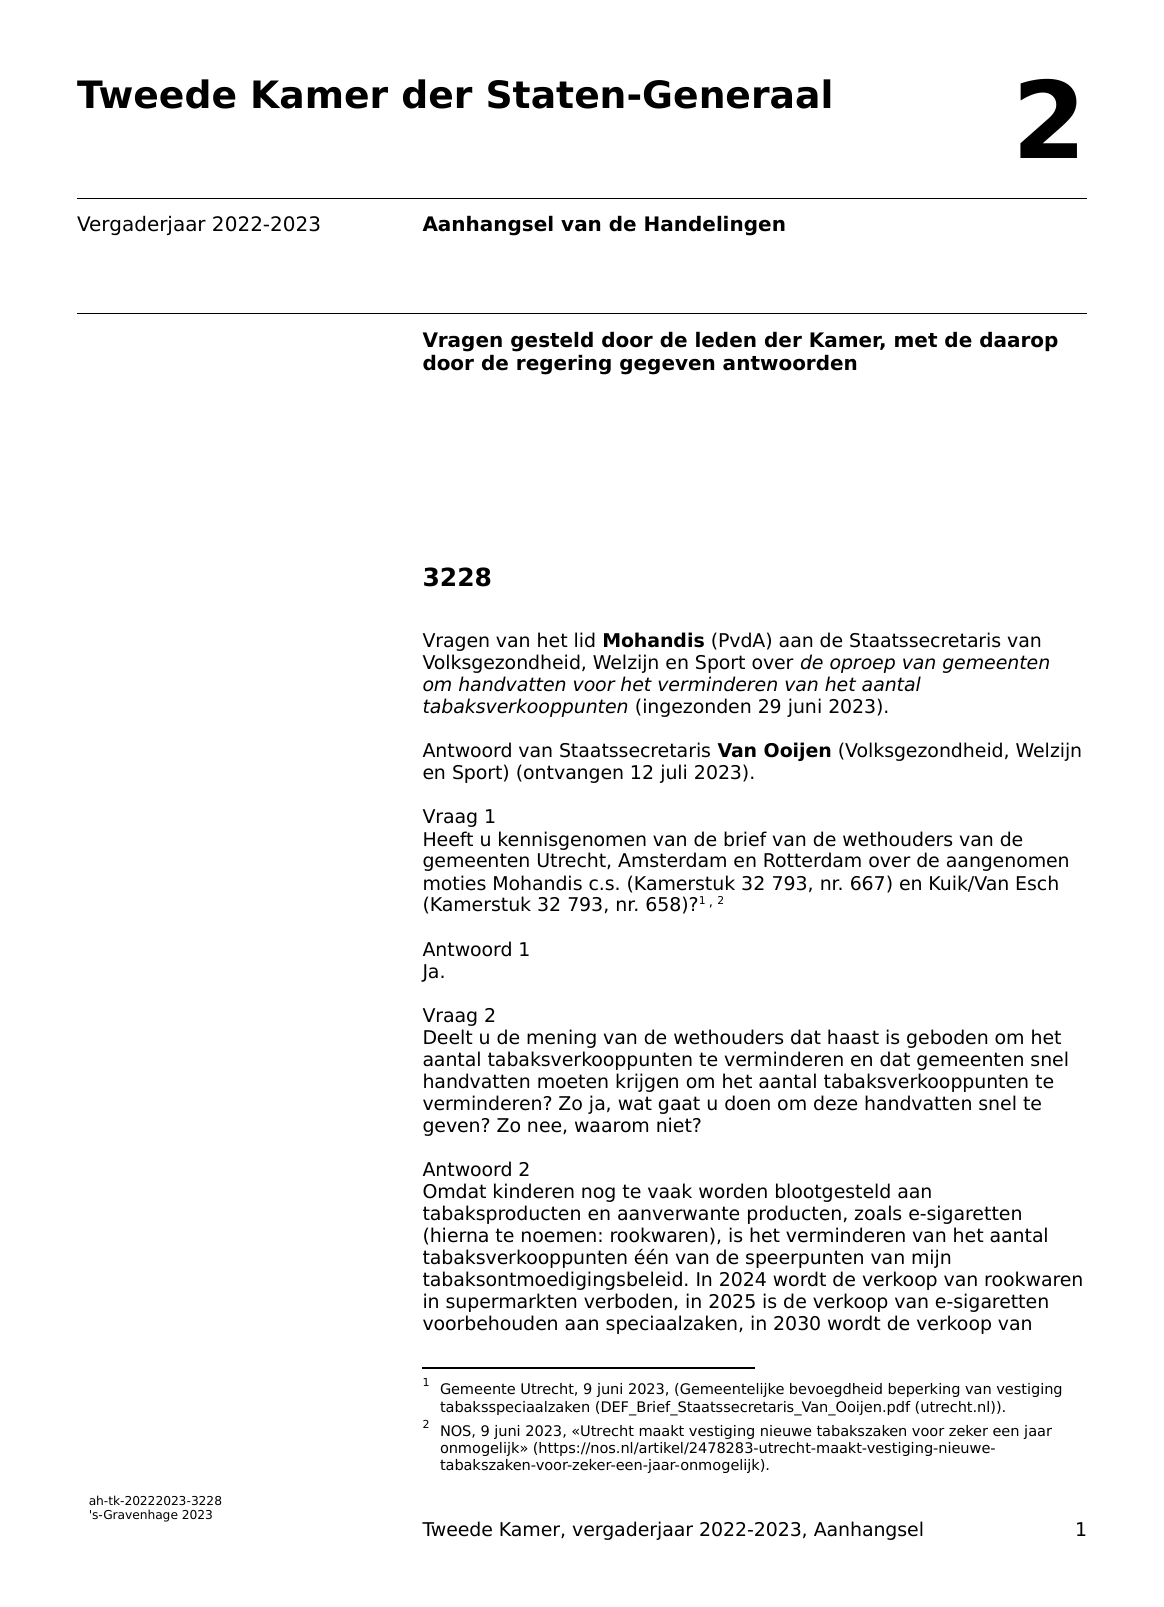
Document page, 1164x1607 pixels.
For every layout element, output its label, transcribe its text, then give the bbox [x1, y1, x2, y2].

text 3228 [422, 563, 1087, 592]
text 's-Gravenhage 2023 [88, 1508, 323, 1522]
text Omdat kinderen nog te vaak worden blootgesteld aan tabaksproducten en aanverwante producten, zoals e-sigaretten (hierna te noemen: rookwaren), is het verminderen van het aantal tabaksverkooppunten één van de speerpunten van mijn tabaksontmoedigingsbeleid. In 2024 wordt de verkoop van rookwaren in supermarkten verboden, in 2025 is de verkoop van e-sigaretten voorbehouden aan speciaalzaken, in 2030 wordt de verkoop van [422, 1181, 1087, 1334]
table_cell [77, 314, 422, 375]
text Antwoord van Staatssecretaris Van Ooijen (Volksgezondheid, Welzijn en Sport) (ontvangen 12 juli 2023). [422, 740, 1087, 784]
table_cell Vragen gesteld door de leden der Kamer, met de daarop door de regering gegeven antwoorden [422, 314, 1087, 375]
table_cell Aanhangsel van de Handelingen [422, 199, 1087, 313]
text Vragen van het lid Mohandis (PvdA) aan de Staatssecretaris van Volksgezondheid, Welzijn en Sport over de oproep van gemeenten om handvatten voor het verminderen van het aantal tabaksverkooppunten (ingezonden 29 juni 2023). [422, 630, 1087, 718]
text Ja. [422, 961, 1087, 982]
text Heeft u kennisgenomen van de brief van de wethouders van de gemeenten Utrecht, Amsterdam en Rotterdam over de aangenomen moties Mohandis c.s. (Kamerstuk 32 793, nr. 667) en Kuik/Van Esch (Kamerstuk 32 793, nr. 658)?, [422, 828, 1087, 916]
text Antwoord 1 [422, 938, 1087, 961]
text Gemeente Utrecht, 9 juni 2023, (Gemeentelijke bevoegdheid beperking van vestiging tabaksspeciaalzaken (DEF_Brief_Staatssecretaris_Van_Ooijen.pdf (utrecht.nl)). [422, 1377, 1087, 1416]
text Antwoord 2 [422, 1159, 1087, 1181]
text NOS, 9 juni 2023, «Utrecht maakt vestiging nieuwe tabakszaken voor zeker een jaar onmogelijk» (https://nos.nl/artikel/2478283-utrecht-maakt-vestiging-nieuwe-tabakszaken-voor-zeker-een-jaar-onmogelijk). [422, 1418, 1087, 1474]
table_cell Vergaderjaar 2022-2023 [77, 199, 422, 313]
text ah-tk-20222023-3228 [88, 1494, 323, 1508]
table_header 2 [886, 59, 1087, 198]
text Deelt u de mening van de wethouders dat haast is geboden om het aantal tabaksverkooppunten te verminderen en dat gemeenten snel handvatten moeten krijgen om het aantal tabaksverkooppunten te verminderen? Zo ja, wat gaat u doen om deze handvatten snel te geven? Zo nee, waarom niet? [422, 1027, 1087, 1137]
table_header Tweede Kamer der Staten-Generaal [77, 59, 886, 198]
text Vraag 1 [422, 806, 1087, 828]
text Vraag 2 [422, 1005, 1087, 1027]
